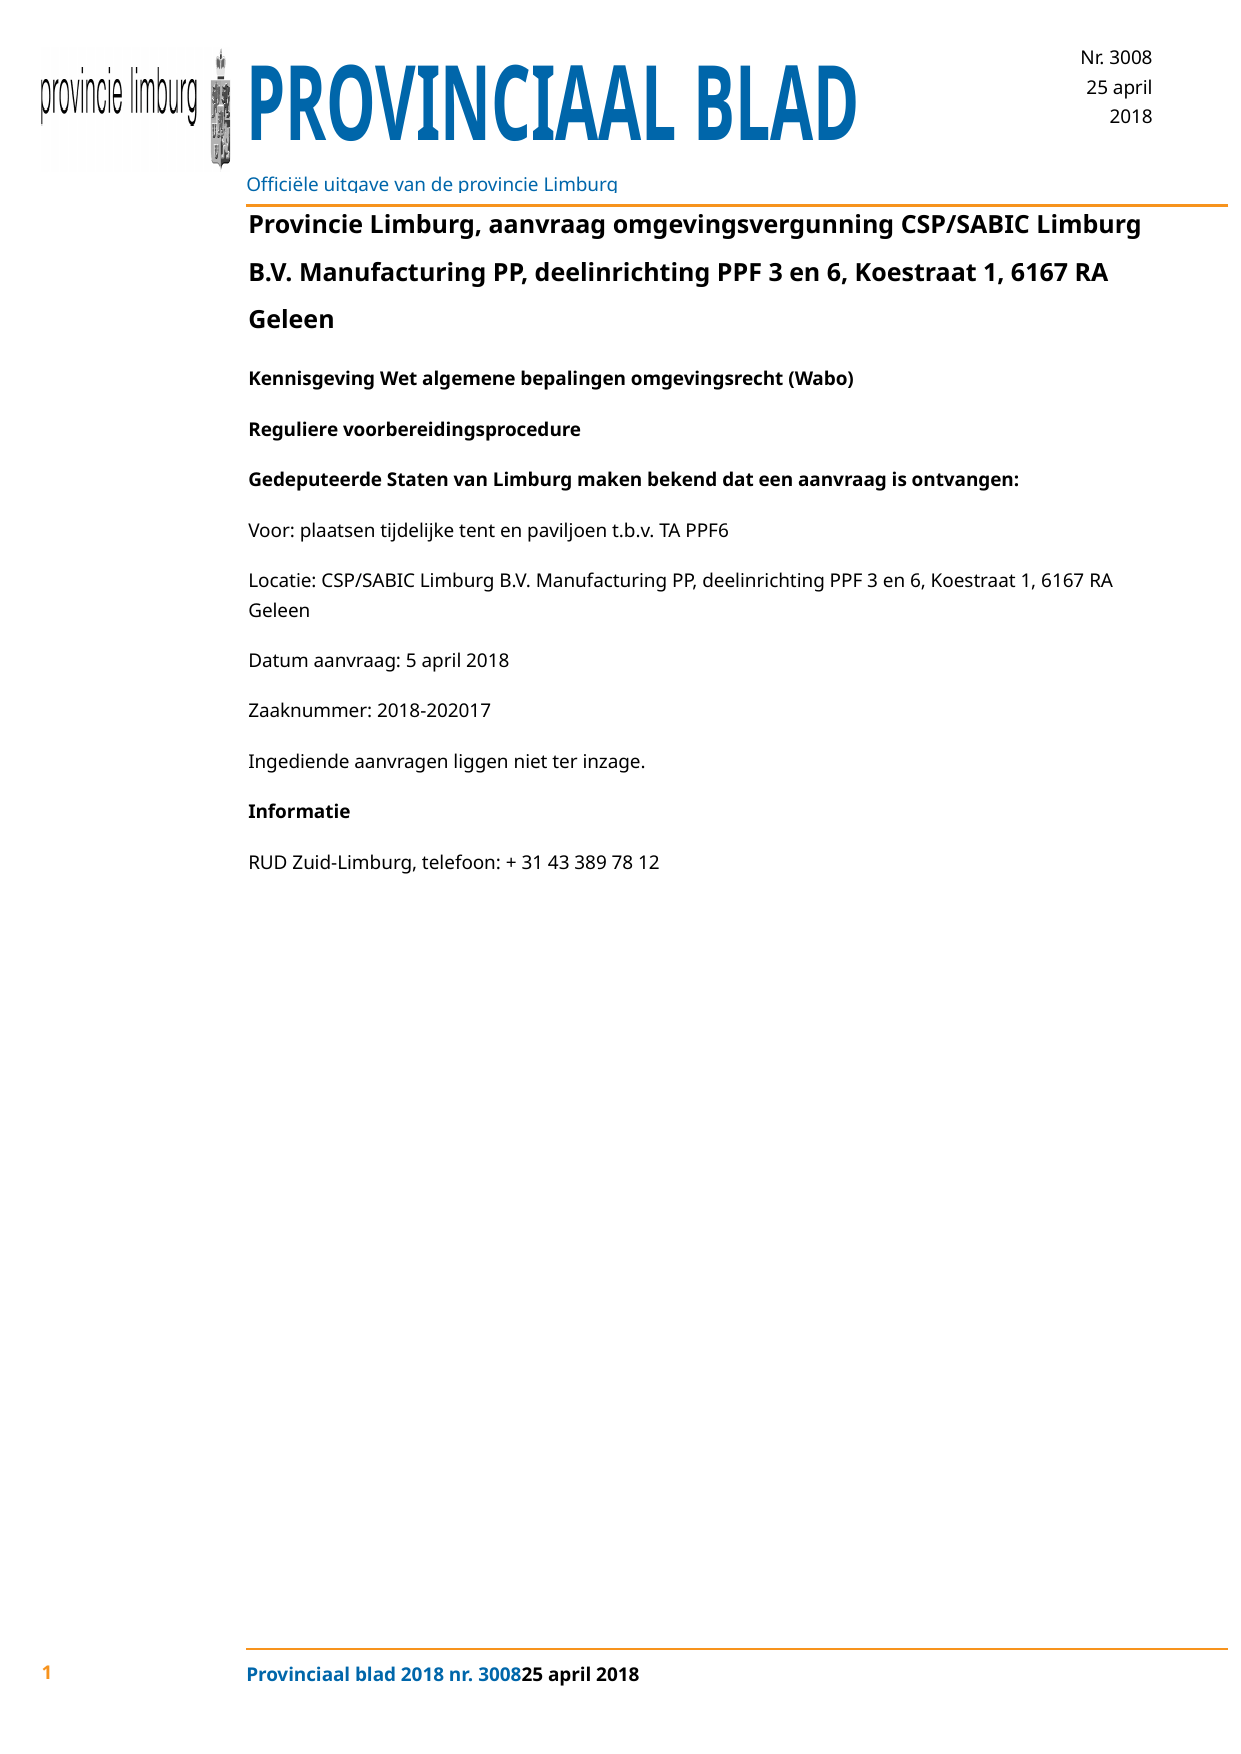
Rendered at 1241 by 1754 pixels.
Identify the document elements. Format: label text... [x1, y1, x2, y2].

text Datum aanvraag: 5 april 2018 [248, 647, 1152, 673]
text RUD Zuid-Limburg, telefoon: + 31 43 389 78 12 [248, 849, 1152, 874]
text Provincie Limburg, aanvraag omgevingsvergunning CSP/SABIC Limburg B.V. Manufacturing PP, deelinrichting PPF 3 en 6, Koestraat 1, 6167 RA Geleen [248, 207, 1152, 336]
text Gedeputeerde Staten van Limburg maken bekend dat een aanvraag is ontvangen: [248, 466, 1152, 492]
picture [41, 47, 231, 172]
text Informatie [248, 798, 1152, 824]
text Ingediende aanvragen liggen niet ter inzage. [248, 748, 1152, 774]
text Kennisgeving Wet algemene bepalingen omgevingsrecht (Wabo) [248, 366, 1152, 391]
text Reguliere voorbereidingsprocedure [248, 416, 1152, 442]
text Zaaknummer: 2018-202017 [248, 698, 1152, 723]
text Voor: plaatsen tijdelijke tent en paviljoen t.b.v. TA PPF6 [248, 517, 1152, 542]
text Locatie: CSP/SABIC Limburg B.V. Manufacturing PP, deelinrichting PPF 3 en 6, Koestraat 1, 6167 RA Geleen [248, 567, 1152, 622]
